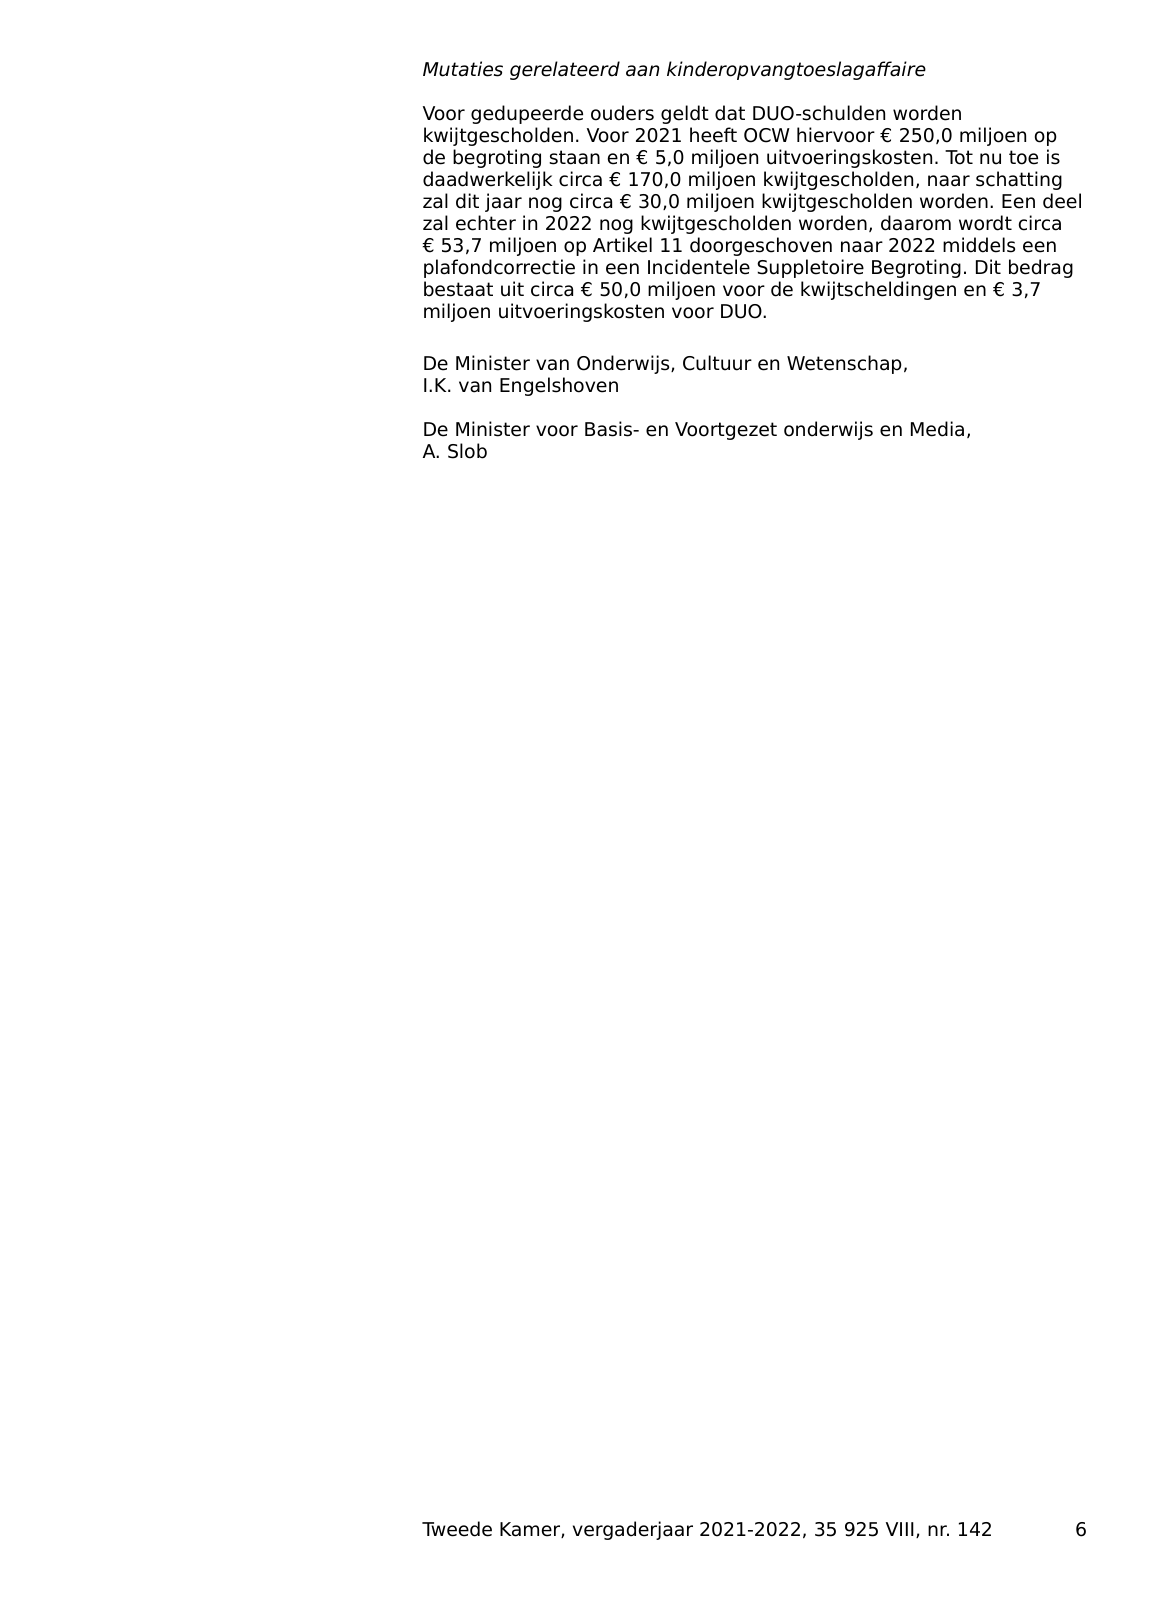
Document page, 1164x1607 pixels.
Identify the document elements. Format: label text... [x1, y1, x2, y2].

text Voor gedupeerde ouders geldt dat DUO-schulden worden kwijtgescholden. Voor 2021 heeft OCW hiervoor € 250,0 miljoen op de begroting staan en € 5,0 miljoen uitvoeringskosten. Tot nu toe is daadwerkelijk circa € 170,0 miljoen kwijtgescholden, naar schatting zal dit jaar nog circa € 30,0 miljoen kwijtgescholden worden. Een deel zal echter in 2022 nog kwijtgescholden worden, daarom wordt circa € 53,7 miljoen op Artikel 11 doorgeschoven naar 2022 middels een plafondcorrectie in een Incidentele Suppletoire Begroting. Dit bedrag bestaat uit circa € 50,0 miljoen voor de kwijtscheldingen en € 3,7 miljoen uitvoeringskosten voor DUO. [422, 103, 1087, 323]
subtitle Mutaties gerelateerd aan kinderopvangtoeslagaffaire [422, 59, 1087, 81]
text De Minister voor Basis- en Voortgezet onderwijs en Media, A. Slob [422, 419, 1087, 463]
text De Minister van Onderwijs, Cultuur en Wetenschap, I.K. van Engelshoven [422, 353, 1087, 397]
